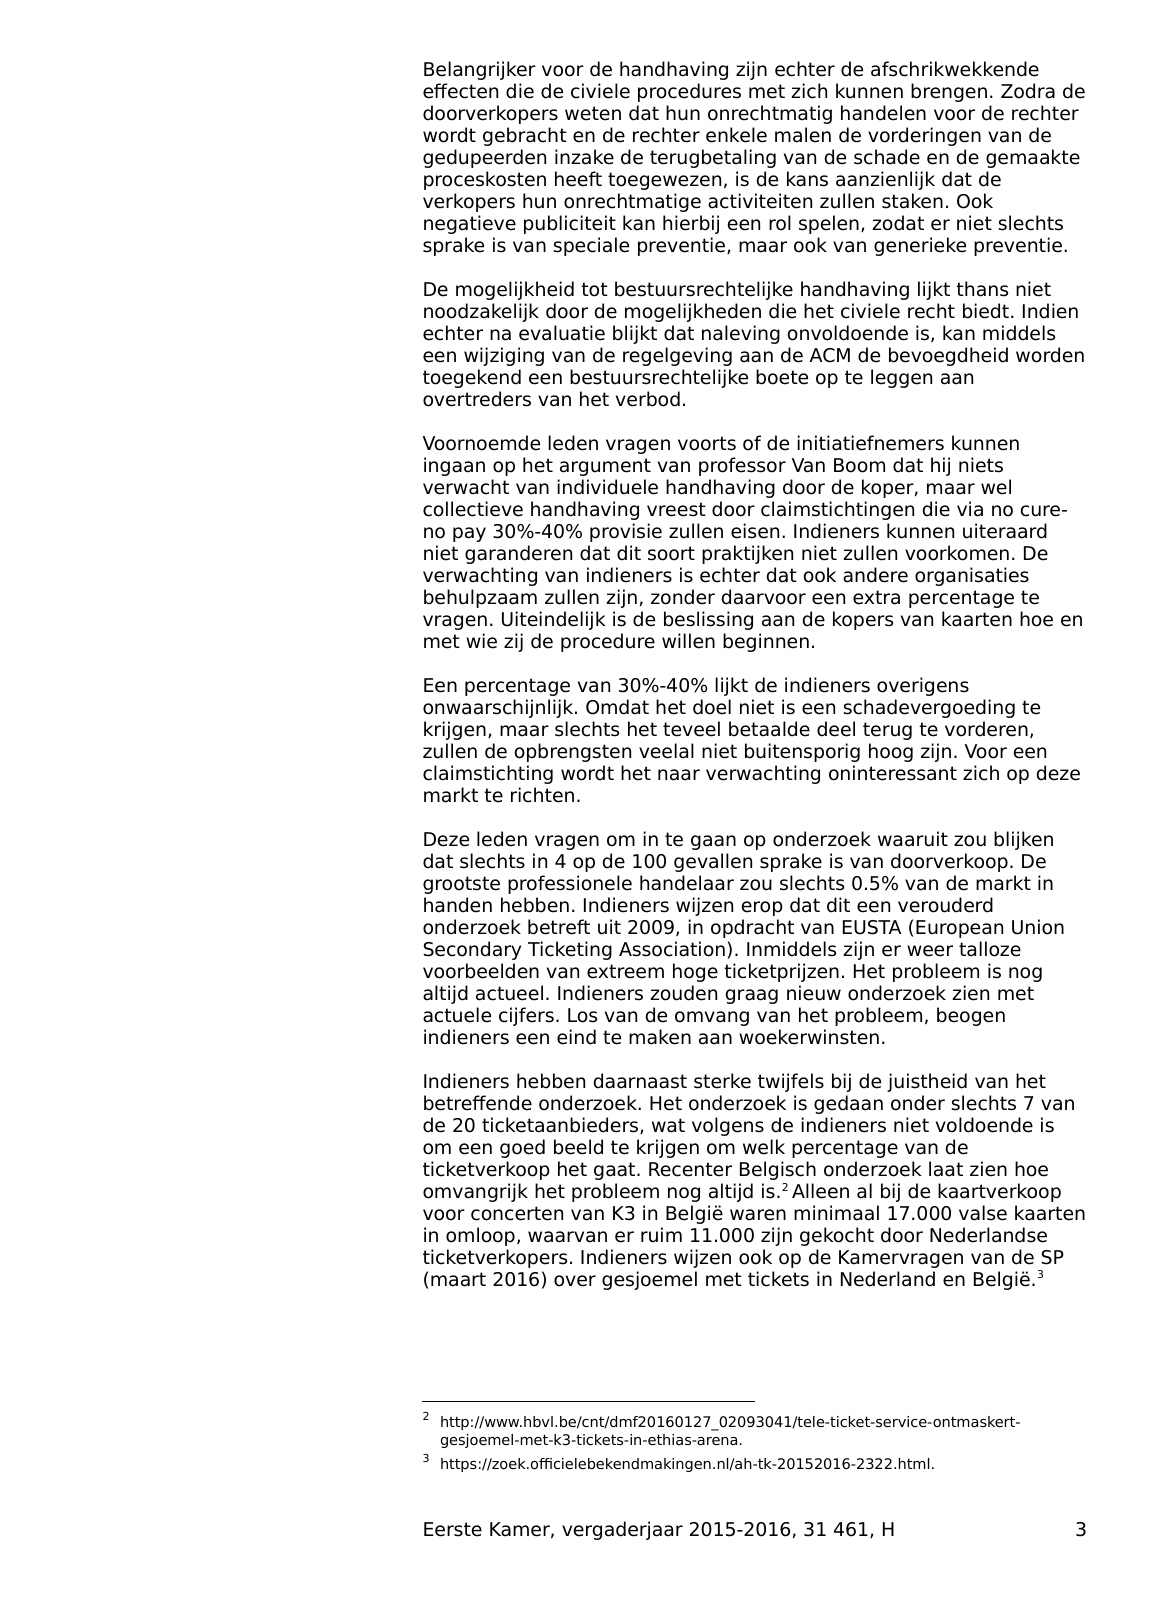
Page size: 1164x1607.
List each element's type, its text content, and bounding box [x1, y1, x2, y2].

text De mogelijkheid tot bestuursrechtelijke handhaving lijkt thans niet noodzakelijk door de mogelijkheden die het civiele recht biedt. Indien echter na evaluatie blijkt dat naleving onvoldoende is, kan middels een wijziging van de regelgeving aan de ACM de bevoegdheid worden toegekend een bestuursrechtelijke boete op te leggen aan overtreders van het verbod. [422, 279, 1087, 411]
text Belangrijker voor de handhaving zijn echter de afschrikwekkende effecten die de civiele procedures met zich kunnen brengen. Zodra de doorverkopers weten dat hun onrechtmatig handelen voor de rechter wordt gebracht en de rechter enkele malen de vorderingen van de gedupeerden inzake de terugbetaling van de schade en de gemaakte proceskosten heeft toegewezen, is de kans aanzienlijk dat de verkopers hun onrechtmatige activiteiten zullen staken. Ook negatieve publiciteit kan hierbij een rol spelen, zodat er niet slechts sprake is van speciale preventie, maar ook van generieke preventie. [422, 59, 1087, 257]
text Deze leden vragen om in te gaan op onderzoek waaruit zou blijken dat slechts in 4 op de 100 gevallen sprake is van doorverkoop. De grootste professionele handelaar zou slechts 0.5% van de markt in handen hebben. Indieners wijzen erop dat dit een verouderd onderzoek betreft uit 2009, in opdracht van EUSTA (European Union Secondary Ticketing Association). Inmiddels zijn er weer talloze voorbeelden van extreem hoge ticketprijzen. Het probleem is nog altijd actueel. Indieners zouden graag nieuw onderzoek zien met actuele cijfers. Los van de omvang van het probleem, beogen indieners een eind te maken aan woekerwinsten. [422, 829, 1087, 1049]
text Indieners hebben daarnaast sterke twijfels bij de juistheid van het betreffende onderzoek. Het onderzoek is gedaan onder slechts 7 van de 20 ticketaanbieders, wat volgens de indieners niet voldoende is om een goed beeld te krijgen om welk percentage van de ticketverkoop het gaat. Recenter Belgisch onderzoek laat zien hoe omvangrijk het probleem nog altijd is.Alleen al bij de kaartverkoop voor concerten van K3 in België waren minimaal 17.000 valse kaarten in omloop, waarvan er ruim 11.000 zijn gekocht door Nederlandse ticketverkopers. Indieners wijzen ook op de Kamervragen van de SP (maart 2016) over gesjoemel met tickets in Nederland en België. [422, 1071, 1087, 1291]
text Een percentage van 30%-40% lijkt de indieners overigens onwaarschijnlijk. Omdat het doel niet is een schadevergoeding te krijgen, maar slechts het teveel betaalde deel terug te vorderen, zullen de opbrengsten veelal niet buitensporig hoog zijn. Voor een claimstichting wordt het naar verwachting oninteressant zich op deze markt te richten. [422, 675, 1087, 807]
text http://www.hbvl.be/cnt/dmf20160127_02093041/tele-ticket-service-ontmaskert-gesjoemel-met-k3-tickets-in-ethias-arena. [422, 1410, 1087, 1449]
text Voornoemde leden vragen voorts of de initiatiefnemers kunnen ingaan op het argument van professor Van Boom dat hij niets verwacht van individuele handhaving door de koper, maar wel collectieve handhaving vreest door claimstichtingen die via no cure-no pay 30%-40% provisie zullen eisen. Indieners kunnen uiteraard niet garanderen dat dit soort praktijken niet zullen voorkomen. De verwachting van indieners is echter dat ook andere organisaties behulpzaam zullen zijn, zonder daarvoor een extra percentage te vragen. Uiteindelijk is de beslissing aan de kopers van kaarten hoe en met wie zij de procedure willen beginnen. [422, 433, 1087, 653]
text https://zoek.officielebekendmakingen.nl/ah-tk-20152016-2322.html. [422, 1452, 1087, 1474]
